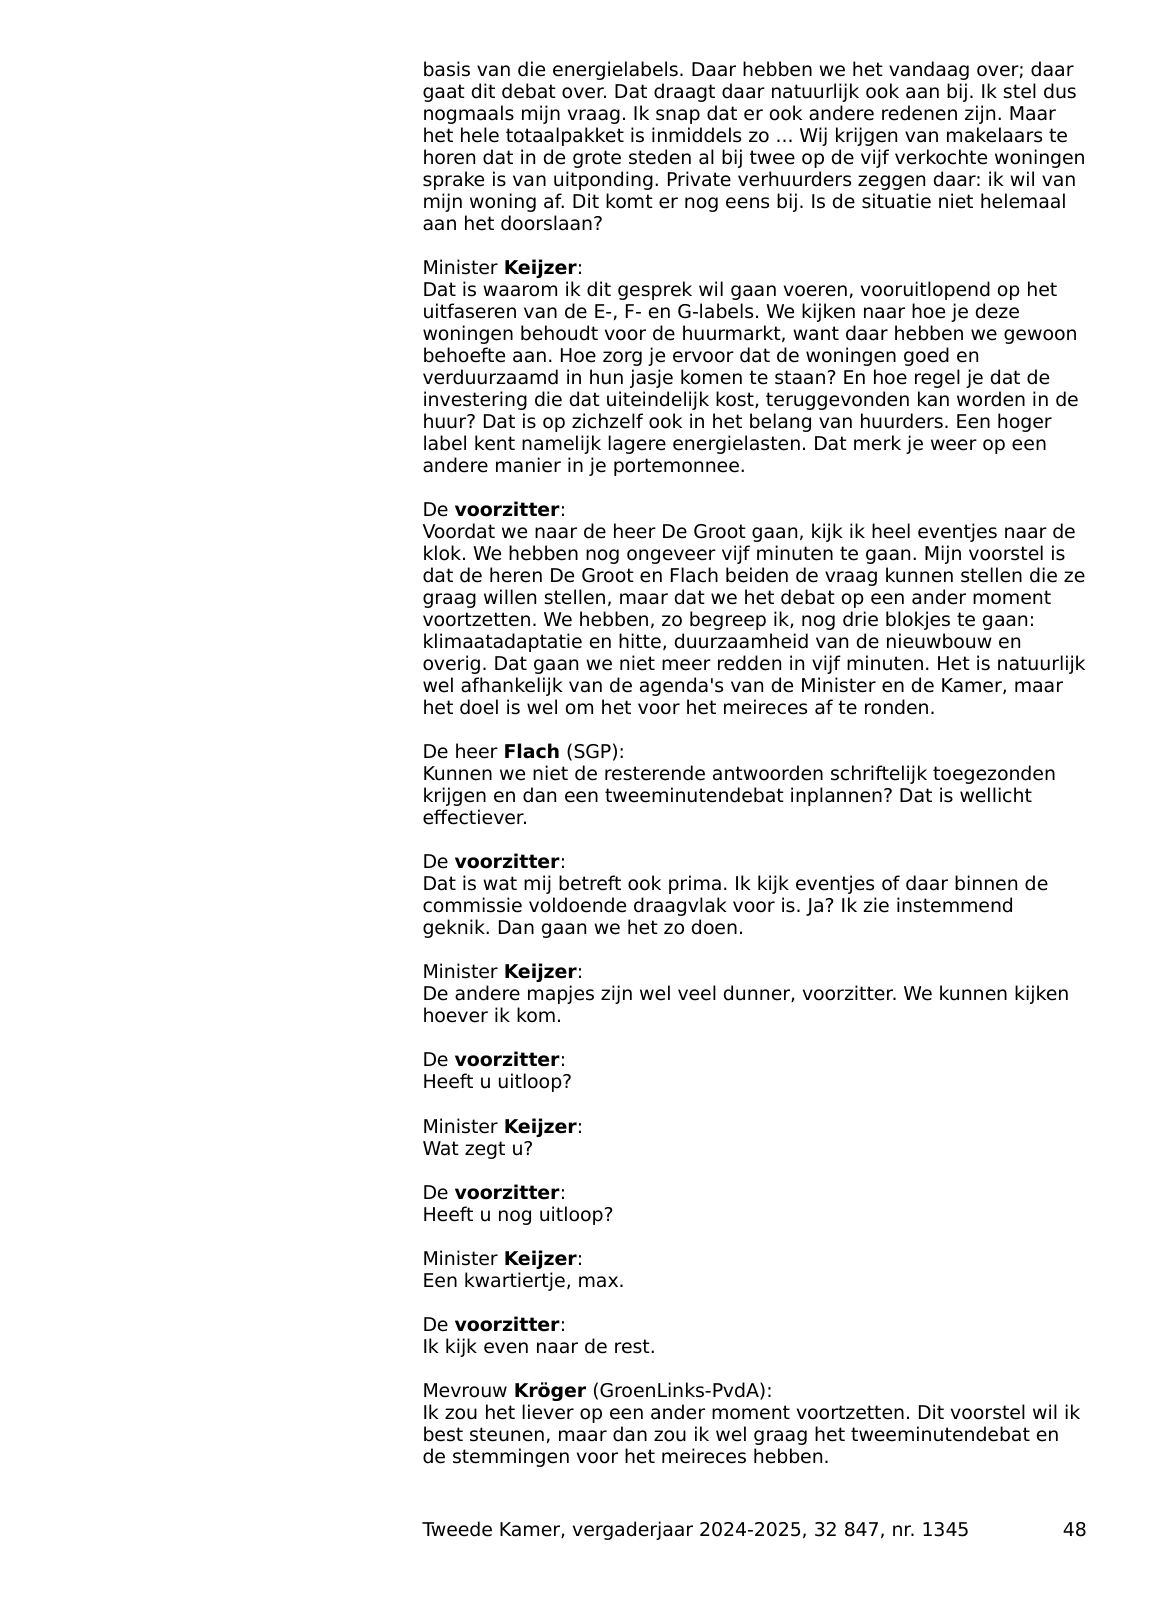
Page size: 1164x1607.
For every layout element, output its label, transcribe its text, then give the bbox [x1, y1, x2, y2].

text Ik zou het liever op een ander moment voortzetten. Dit voorstel wil ik best steunen, maar dan zou ik wel graag het tweeminutendebat en de stemmingen voor het meireces hebben. [422, 1402, 1087, 1468]
text De heer Flach (SGP): [422, 741, 1087, 763]
text De voorzitter: [422, 1182, 1087, 1204]
text Dat is waarom ik dit gesprek wil gaan voeren, vooruitlopend op het uitfaseren van de E-, F- en G-labels. We kijken naar hoe je deze woningen behoudt voor de huurmarkt, want daar hebben we gewoon behoefte aan. Hoe zorg je ervoor dat de woningen goed en verduurzaamd in hun jasje komen te staan? En hoe regel je dat de investering die dat uiteindelijk kost, teruggevonden kan worden in de huur? Dat is op zichzelf ook in het belang van huurders. Een hoger label kent namelijk lagere energielasten. Dat merk je weer op een andere manier in je portemonnee. [422, 279, 1087, 477]
text Ik kijk even naar de rest. [422, 1336, 1087, 1358]
text Heeft u uitloop? [422, 1071, 1087, 1093]
text Minister Keijzer: [422, 257, 1087, 279]
text Minister Keijzer: [422, 1116, 1087, 1137]
text Minister Keijzer: [422, 1248, 1087, 1270]
text basis van die energielabels. Daar hebben we het vandaag over; daar gaat dit debat over. Dat draagt daar natuurlijk ook aan bij. Ik stel dus nogmaals mijn vraag. Ik snap dat er ook andere redenen zijn. Maar het hele totaalpakket is inmiddels zo ... Wij krijgen van makelaars te horen dat in de grote steden al bij twee op de vijf verkochte woningen sprake is van uitponding. Private verhuurders zeggen daar: ik wil van mijn woning af. Dit komt er nog eens bij. Is de situatie niet helemaal aan het doorslaan? [422, 59, 1087, 235]
text Mevrouw Kröger (GroenLinks-PvdA): [422, 1380, 1087, 1402]
text De voorzitter: [422, 851, 1087, 873]
text De voorzitter: [422, 499, 1087, 521]
text Dat is wat mij betreft ook prima. Ik kijk eventjes of daar binnen de commissie voldoende draagvlak voor is. Ja? Ik zie instemmend geknik. Dan gaan we het zo doen. [422, 873, 1087, 939]
text Voordat we naar de heer De Groot gaan, kijk ik heel eventjes naar de klok. We hebben nog ongeveer vijf minuten te gaan. Mijn voorstel is dat de heren De Groot en Flach beiden de vraag kunnen stellen die ze graag willen stellen, maar dat we het debat op een ander moment voortzetten. We hebben, zo begreep ik, nog drie blokjes te gaan: klimaatadaptatie en hitte, duurzaamheid van de nieuwbouw en overig. Dat gaan we niet meer redden in vijf minuten. Het is natuurlijk wel afhankelijk van de agenda's van de Minister en de Kamer, maar het doel is wel om het voor het meireces af te ronden. [422, 521, 1087, 719]
text Een kwartiertje, max. [422, 1270, 1087, 1292]
text Wat zegt u? [422, 1137, 1087, 1159]
text Kunnen we niet de resterende antwoorden schriftelijk toegezonden krijgen en dan een tweeminutendebat inplannen? Dat is wellicht effectiever. [422, 763, 1087, 829]
text De voorzitter: [422, 1314, 1087, 1336]
text Minister Keijzer: [422, 961, 1087, 983]
text Heeft u nog uitloop? [422, 1204, 1087, 1226]
text De andere mapjes zijn wel veel dunner, voorzitter. We kunnen kijken hoever ik kom. [422, 983, 1087, 1027]
text De voorzitter: [422, 1049, 1087, 1071]
